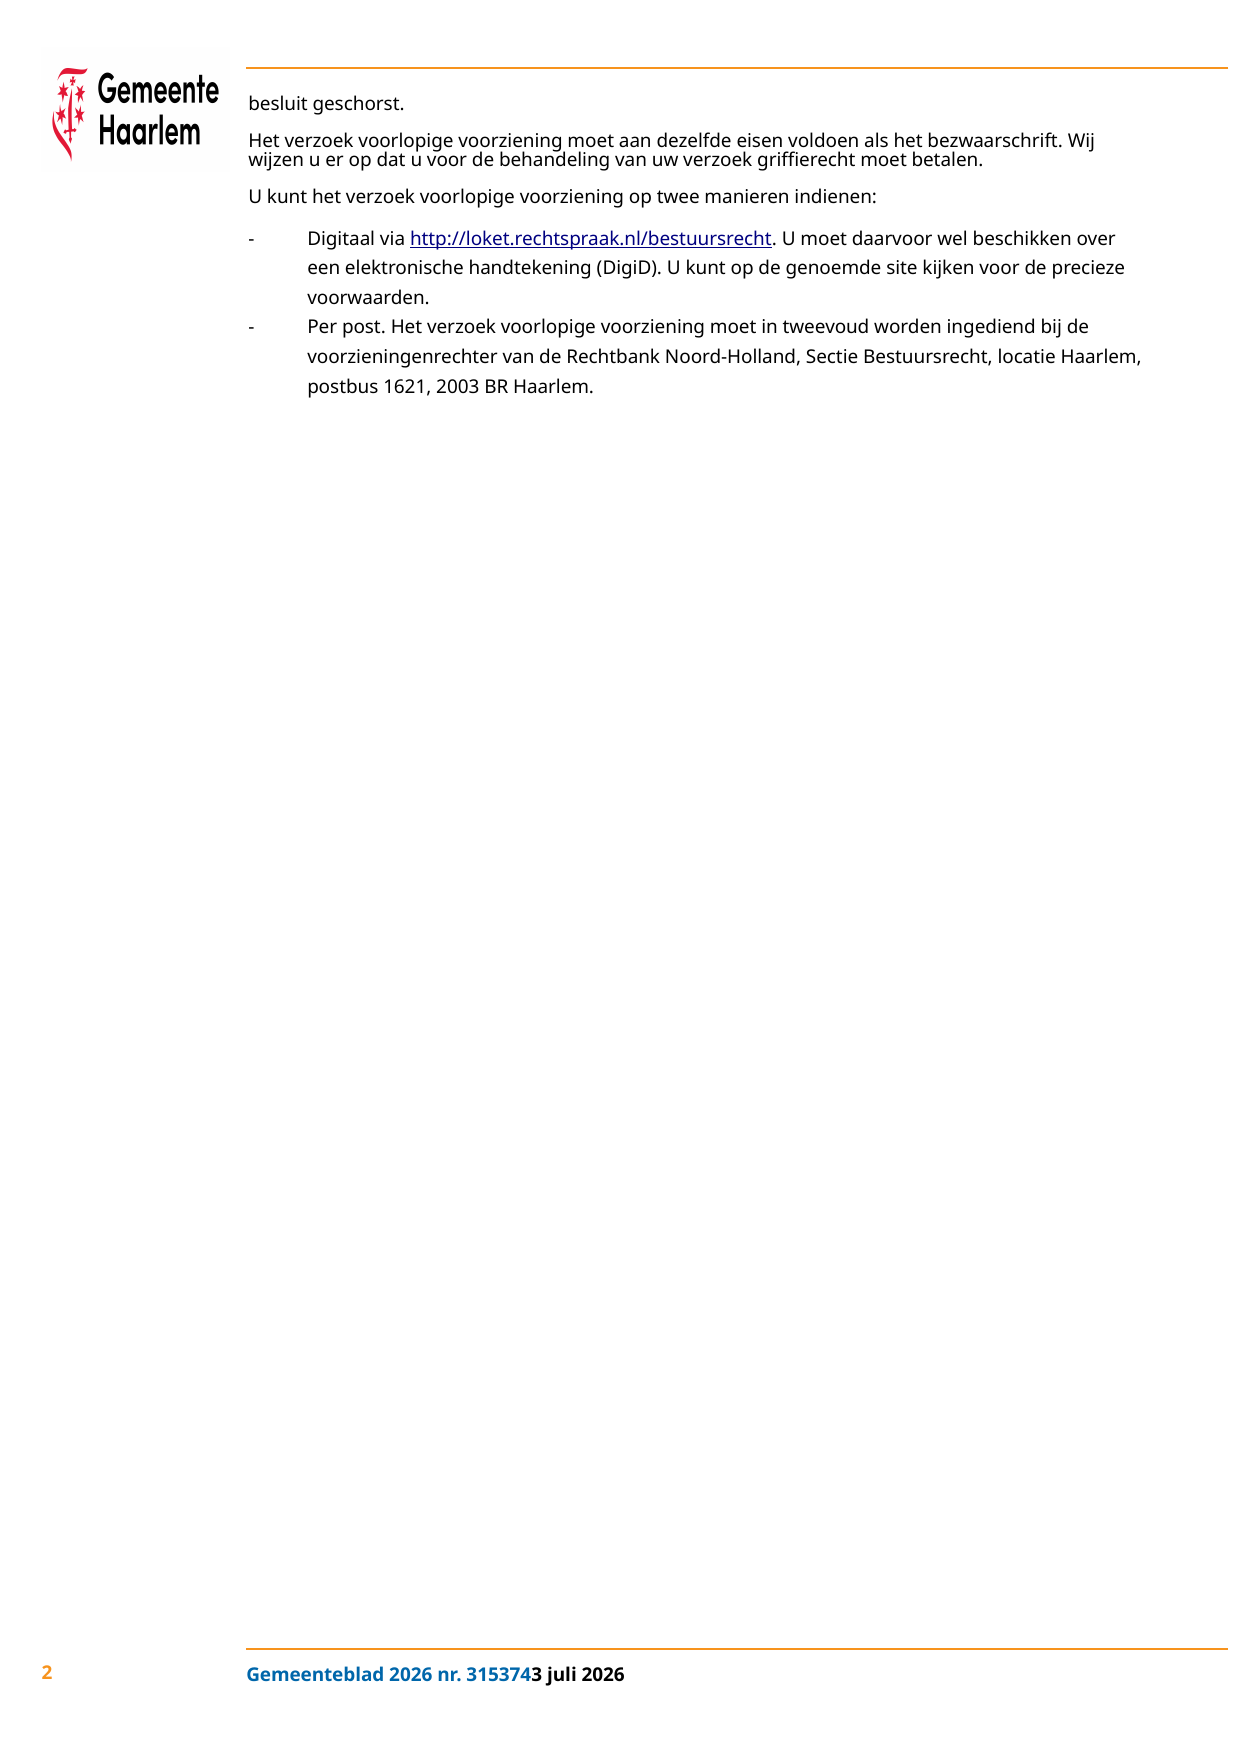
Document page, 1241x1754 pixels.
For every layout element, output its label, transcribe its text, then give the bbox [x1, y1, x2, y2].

list Digitaal via http://loket.rechtspraak.nl/bestuursrecht. U moet daarvoor wel beschikken over een elektronische handtekening (DigiD). U kunt op de genoemde site kijken voor de precieze voorwaarden. [248, 225, 1152, 310]
text besluit geschorst. [248, 95, 1152, 114]
text Het verzoek voorlopige voorziening moet aan dezelfde eisen voldoen als het bezwaarschrift. Wij wijzen u er op dat u voor de behandeling van uw verzoek griffierecht moet betalen. [248, 132, 1152, 170]
picture [41, 47, 231, 172]
text U kunt het verzoek voorlopige voorziening op twee manieren indienen: [248, 188, 1152, 207]
list Per post. Het verzoek voorlopige voorziening moet in tweevoud worden ingediend bij de voorzieningenrechter van de Rechtbank Noord-Holland, Sectie Bestuursrecht, locatie Haarlem, postbus 1621, 2003 BR Haarlem. [248, 314, 1152, 399]
